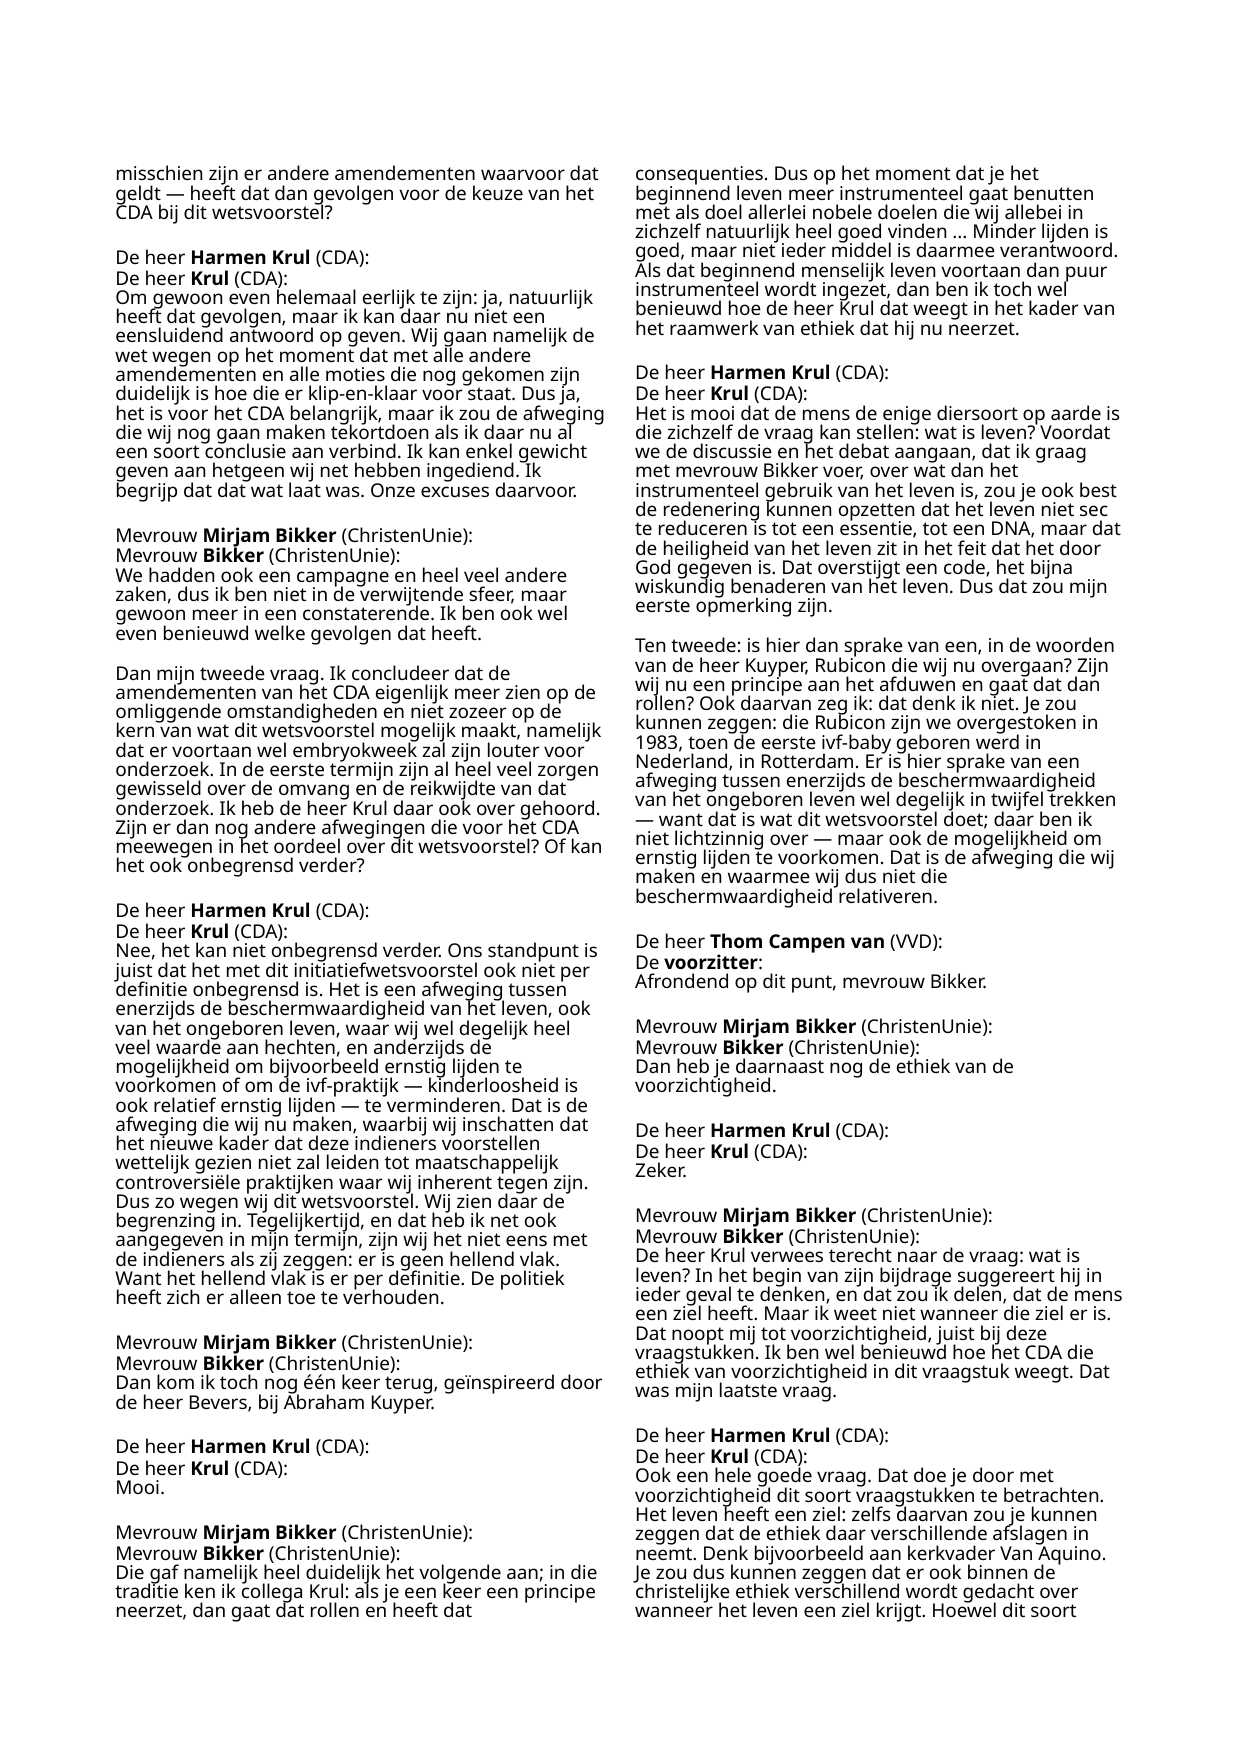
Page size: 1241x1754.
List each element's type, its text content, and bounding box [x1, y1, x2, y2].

text Mevrouw Mirjam Bikker (ChristenUnie): [115, 1329, 605, 1355]
text Mevrouw Bikker (ChristenUnie): [635, 1228, 1125, 1247]
text Mevrouw Bikker (ChristenUnie): [635, 1039, 1125, 1058]
text Dan mijn tweede vraag. Ik concludeer dat de amendementen van het CDA eigenlijk meer zien op de omliggende omstandigheden en niet zozeer op de kern van wat dit wetsvoorstel mogelijk maakt, namelijk dat er voortaan wel embryokweek zal zijn louter voor onderzoek. In de eerste termijn zijn al heel veel zorgen gewisseld over de omvang en de reikwijdte van dat onderzoek. Ik heb de heer Krul daar ook over gehoord. Zijn er dan nog andere afwegingen die voor het CDA meewegen in het oordeel over dit wetsvoorstel? Of kan het ook onbegrensd verder? [115, 664, 605, 877]
text Om gewoon even helemaal eerlijk te zijn: ja, natuurlijk heeft dat gevolgen, maar ik kan daar nu niet een eensluidend antwoord op geven. Wij gaan namelijk de wet wegen op het moment dat met alle andere amendementen en alle moties die nog gekomen zijn duidelijk is hoe die er klip-en-klaar voor staat. Dus ja, het is voor het CDA belangrijk, maar ik zou de afweging die wij nog gaan maken tekortdoen als ik daar nu al een soort conclusie aan verbind. Ik kan enkel gewicht geven aan hetgeen wij net hebben ingediend. Ik begrijp dat dat wat laat was. Onze excuses daarvoor. [115, 289, 605, 501]
text Mevrouw Mirjam Bikker (ChristenUnie): [115, 1519, 605, 1544]
text misschien zijn er andere amendementen waarvoor dat geldt — heeft dat dan gevolgen voor de keuze van het CDA bij dit wetsvoorstel? [115, 165, 605, 223]
text De heer Harmen Krul (CDA): [115, 244, 605, 270]
text Ten tweede: is hier dan sprake van een, in de woorden van de heer Kuyper, Rubicon die wij nu overgaan? Zijn wij nu een principe aan het afduwen en gaat dat dan rollen? Ook daarvan zeg ik: dat denk ik niet. Je zou kunnen zeggen: die Rubicon zijn we overgestoken in 1983, toen de eerste ivf-baby geboren werd in Nederland, in Rotterdam. Er is hier sprake van een afweging tussen enerzijds de beschermwaardigheid van het ongeboren leven wel degelijk in twijfel trekken — want dat is wat dit wetsvoorstel doet; daar ben ik niet lichtzinnig over — maar ook de mogelijkheid om ernstig lijden te voorkomen. Dat is de afweging die wij maken en waarmee wij dus niet die beschermwaardigheid relativeren. [635, 637, 1125, 907]
text De heer Harmen Krul (CDA): [115, 897, 605, 923]
text De heer Krul (CDA): [635, 1143, 1125, 1162]
text consequenties. Dus op het moment dat je het beginnend leven meer instrumenteel gaat benutten met als doel allerlei nobele doelen die wij allebei in zichzelf natuurlijk heel goed vinden ... Minder lijden is goed, maar niet ieder middel is daarmee verantwoord. Als dat beginnend menselijk leven voortaan dan puur instrumenteel wordt ingezet, dan ben ik toch wel benieuwd hoe de heer Krul dat weegt in het kader van het raamwerk van ethiek dat hij nu neerzet. [635, 165, 1125, 339]
text Ook een hele goede vraag. Dat doe je door met voorzichtigheid dit soort vraagstukken te betrachten. Het leven heeft een ziel: zelfs daarvan zou je kunnen zeggen dat de ethiek daar verschillende afslagen in neemt. Denk bijvoorbeeld aan kerkvader Van Aquino. Je zou dus kunnen zeggen dat er ook binnen de christelijke ethiek verschillend wordt gedacht over wanneer het leven een ziel krijgt. Hoewel dit soort [635, 1467, 1125, 1622]
text De heer Krul (CDA): [115, 270, 605, 289]
text De heer Thom Campen van (VVD): [635, 928, 1125, 954]
text De heer Harmen Krul (CDA): [635, 1422, 1125, 1448]
text Het is mooi dat de mens de enige diersoort op aarde is die zichzelf de vraag kan stellen: wat is leven? Voordat we de discussie en het debat aangaan, dat ik graag met mevrouw Bikker voer, over wat dan het instrumenteel gebruik van het leven is, zou je ook best de redenering kunnen opzetten dat het leven niet sec te reduceren is tot een essentie, tot een DNA, maar dat de heiligheid van het leven zit in het feit dat het door God gegeven is. Dat overstijgt een code, het bijna wiskundig benaderen van het leven. Dus dat zou mijn eerste opmerking zijn. [635, 404, 1125, 617]
text De voorzitter: [635, 954, 1125, 973]
text De heer Krul (CDA): [635, 1448, 1125, 1467]
text We hadden ook een campagne en heel veel andere zaken, dus ik ben niet in de verwijtende sfeer, maar gewoon meer in een constaterende. Ik ben ook wel even benieuwd welke gevolgen dat heeft. [115, 567, 605, 644]
text De heer Harmen Krul (CDA): [115, 1434, 605, 1459]
text Dan kom ik toch nog één keer terug, geïnspireerd door de heer Bevers, bij Abraham Kuyper. [115, 1374, 605, 1413]
text Zeker. [635, 1162, 1125, 1182]
text De heer Krul (CDA): [115, 923, 605, 942]
text De heer Harmen Krul (CDA): [635, 1117, 1125, 1143]
text Mevrouw Mirjam Bikker (ChristenUnie): [635, 1202, 1125, 1228]
text De heer Krul (CDA): [635, 385, 1125, 404]
text Mevrouw Bikker (ChristenUnie): [115, 547, 605, 567]
text Dan heb je daarnaast nog de ethiek van de voorzichtigheid. [635, 1058, 1125, 1097]
text Mevrouw Bikker (ChristenUnie): [115, 1544, 605, 1564]
text Die gaf namelijk heel duidelijk het volgende aan; in die traditie ken ik collega Krul: als je een keer een principe neerzet, dan gaat dat rollen en heeft dat [115, 1564, 605, 1622]
text De heer Krul verwees terecht naar de vraag: wat is leven? In het begin van zijn bijdrage suggereert hij in ieder geval te denken, en dat zou ik delen, dat de mens een ziel heeft. Maar ik weet niet wanneer die ziel er is. Dat noopt mij tot voorzichtigheid, juist bij deze vraagstukken. Ik ben wel benieuwd hoe het CDA die ethiek van voorzichtigheid in dit vraagstuk weegt. Dat was mijn laatste vraag. [635, 1247, 1125, 1402]
text Mevrouw Mirjam Bikker (ChristenUnie): [635, 1013, 1125, 1039]
text Nee, het kan niet onbegrensd verder. Ons standpunt is juist dat het met dit initiatiefwetsvoorstel ook niet per definitie onbegrensd is. Het is een afweging tussen enerzijds de beschermwaardigheid van het leven, ook van het ongeboren leven, waar wij wel degelijk heel veel waarde aan hechten, en anderzijds de mogelijkheid om bijvoorbeeld ernstig lijden te voorkomen of om de ivf-praktijk — kinderloosheid is ook relatief ernstig lijden — te verminderen. Dat is de afweging die wij nu maken, waarbij wij inschatten dat het nieuwe kader dat deze indieners voorstellen wettelijk gezien niet zal leiden tot maatschappelijk controversiële praktijken waar wij inherent tegen zijn. Dus zo wegen wij dit wetsvoorstel. Wij zien daar de begrenzing in. Tegelijkertijd, en dat heb ik net ook aangegeven in mijn termijn, zijn wij het niet eens met de indieners als zij zeggen: er is geen hellend vlak. Want het hellend vlak is er per definitie. De politiek heeft zich er alleen toe te verhouden. [115, 942, 605, 1308]
text Mooi. [115, 1479, 605, 1498]
text De heer Harmen Krul (CDA): [635, 359, 1125, 385]
text Afrondend op dit punt, mevrouw Bikker. [635, 973, 1125, 992]
text Mevrouw Bikker (ChristenUnie): [115, 1355, 605, 1374]
text Mevrouw Mirjam Bikker (ChristenUnie): [115, 522, 605, 547]
text De heer Krul (CDA): [115, 1459, 605, 1479]
